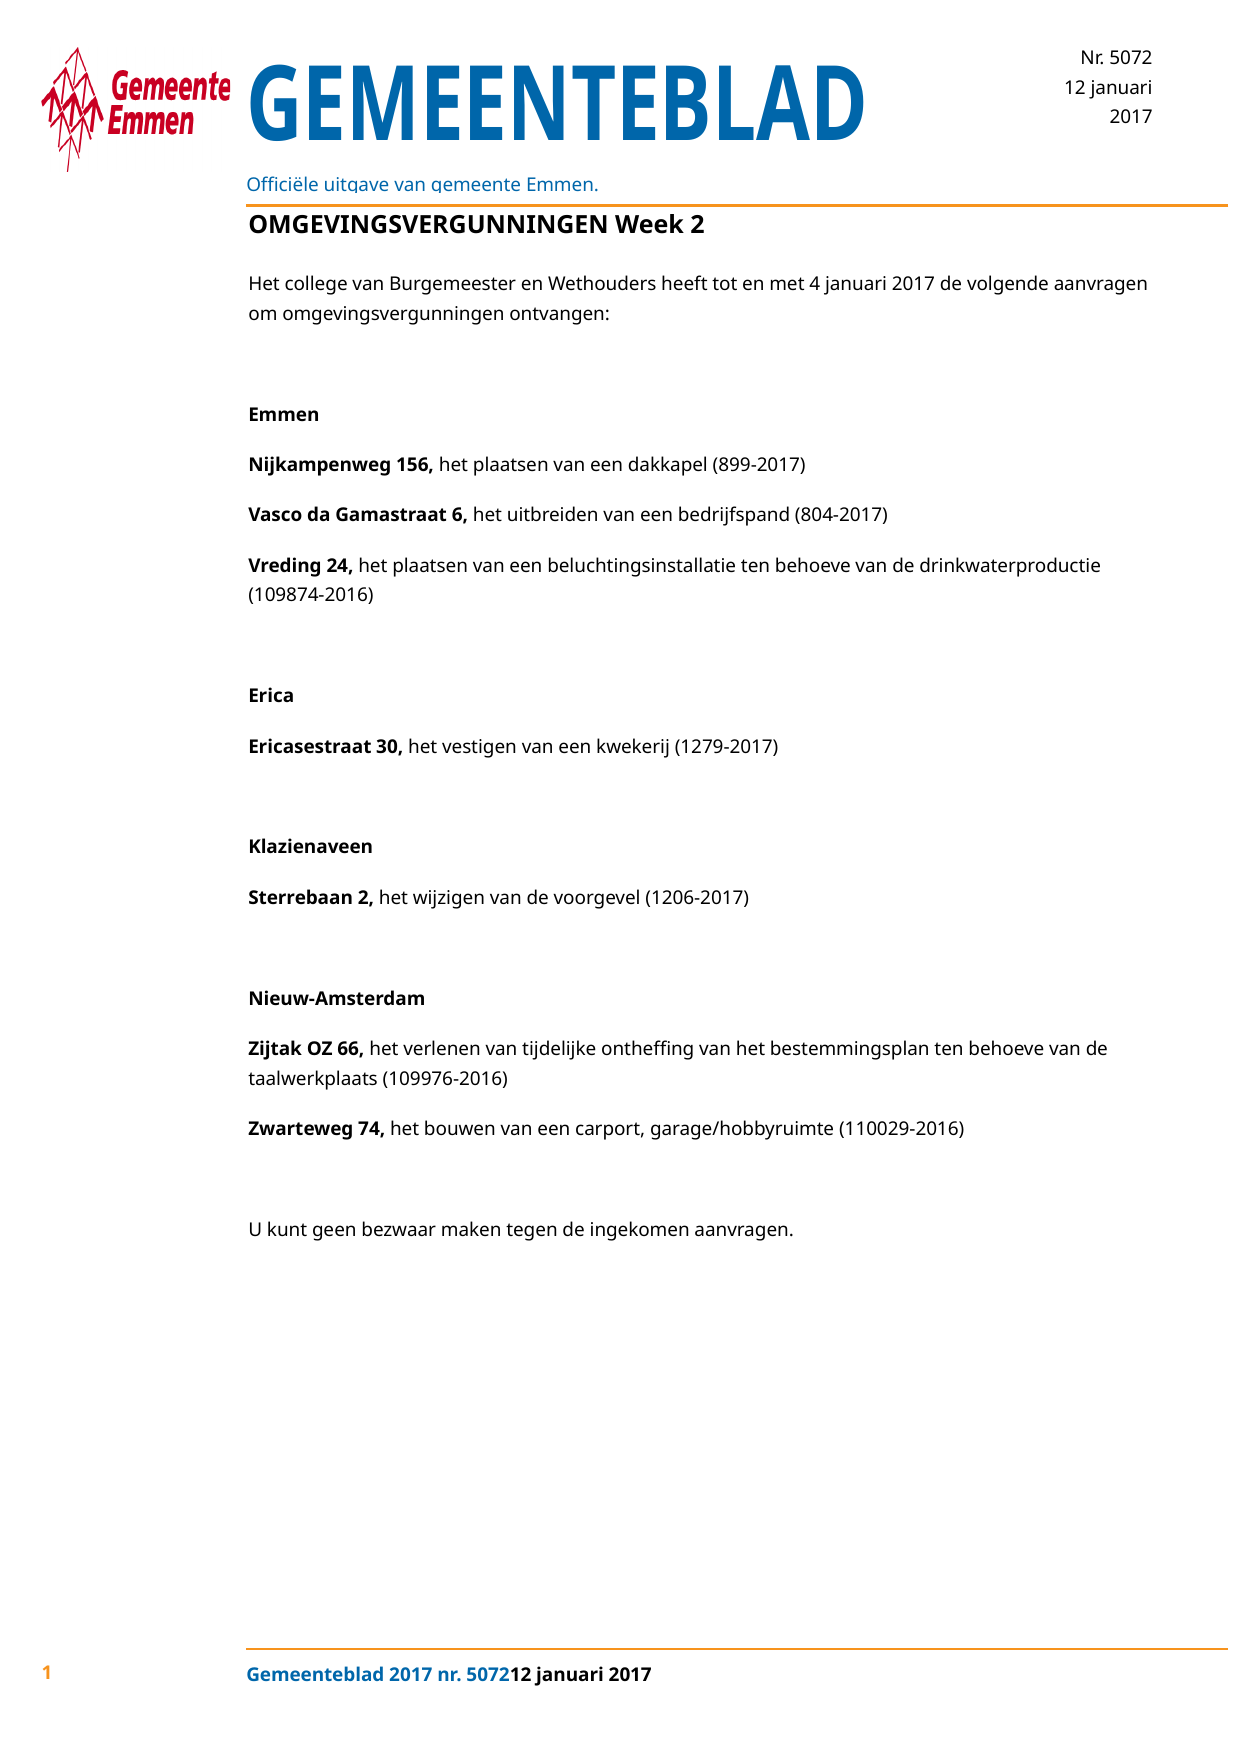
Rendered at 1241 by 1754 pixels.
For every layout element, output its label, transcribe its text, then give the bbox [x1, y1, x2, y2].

text Klazienaveen [248, 834, 1152, 859]
text Nieuw-Amsterdam [248, 985, 1152, 1011]
picture [41, 47, 231, 172]
text U kunt geen bezwaar maken tegen de ingekomen aanvragen. [248, 1216, 1152, 1242]
text Het college van Burgemeester en Wethouders heeft tot en met 4 januari 2017 de volgende aanvragen om omgevingsvergunningen ontvangen: [248, 270, 1152, 326]
text Vreding 24, het plaatsen van een beluchtingsinstallatie ten behoeve van de drinkwaterproductie (109874-2016) [248, 552, 1152, 607]
text Zwarteweg 74, het bouwen van een carport, garage/hobbyruimte (110029-2016) [248, 1115, 1152, 1141]
text Zijtak OZ 66, het verlenen van tijdelijke ontheffing van het bestemmingsplan ten behoeve van de taalwerkplaats (109976-2016) [248, 1035, 1152, 1091]
text Emmen [248, 401, 1152, 426]
text Nijkampenweg 156, het plaatsen van een dakkapel (899-2017) [248, 451, 1152, 477]
text Ericasestraat 30, het vestigen van een kwekerij (1279-2017) [248, 733, 1152, 758]
text Erica [248, 682, 1152, 708]
text OMGEVINGSVERGUNNINGEN Week 2 [248, 207, 1152, 241]
text Sterrebaan 2, het wijzigen van de voorgevel (1206-2017) [248, 884, 1152, 910]
text Vasco da Gamastraat 6, het uitbreiden van een bedrijfspand (804-2017) [248, 502, 1152, 527]
